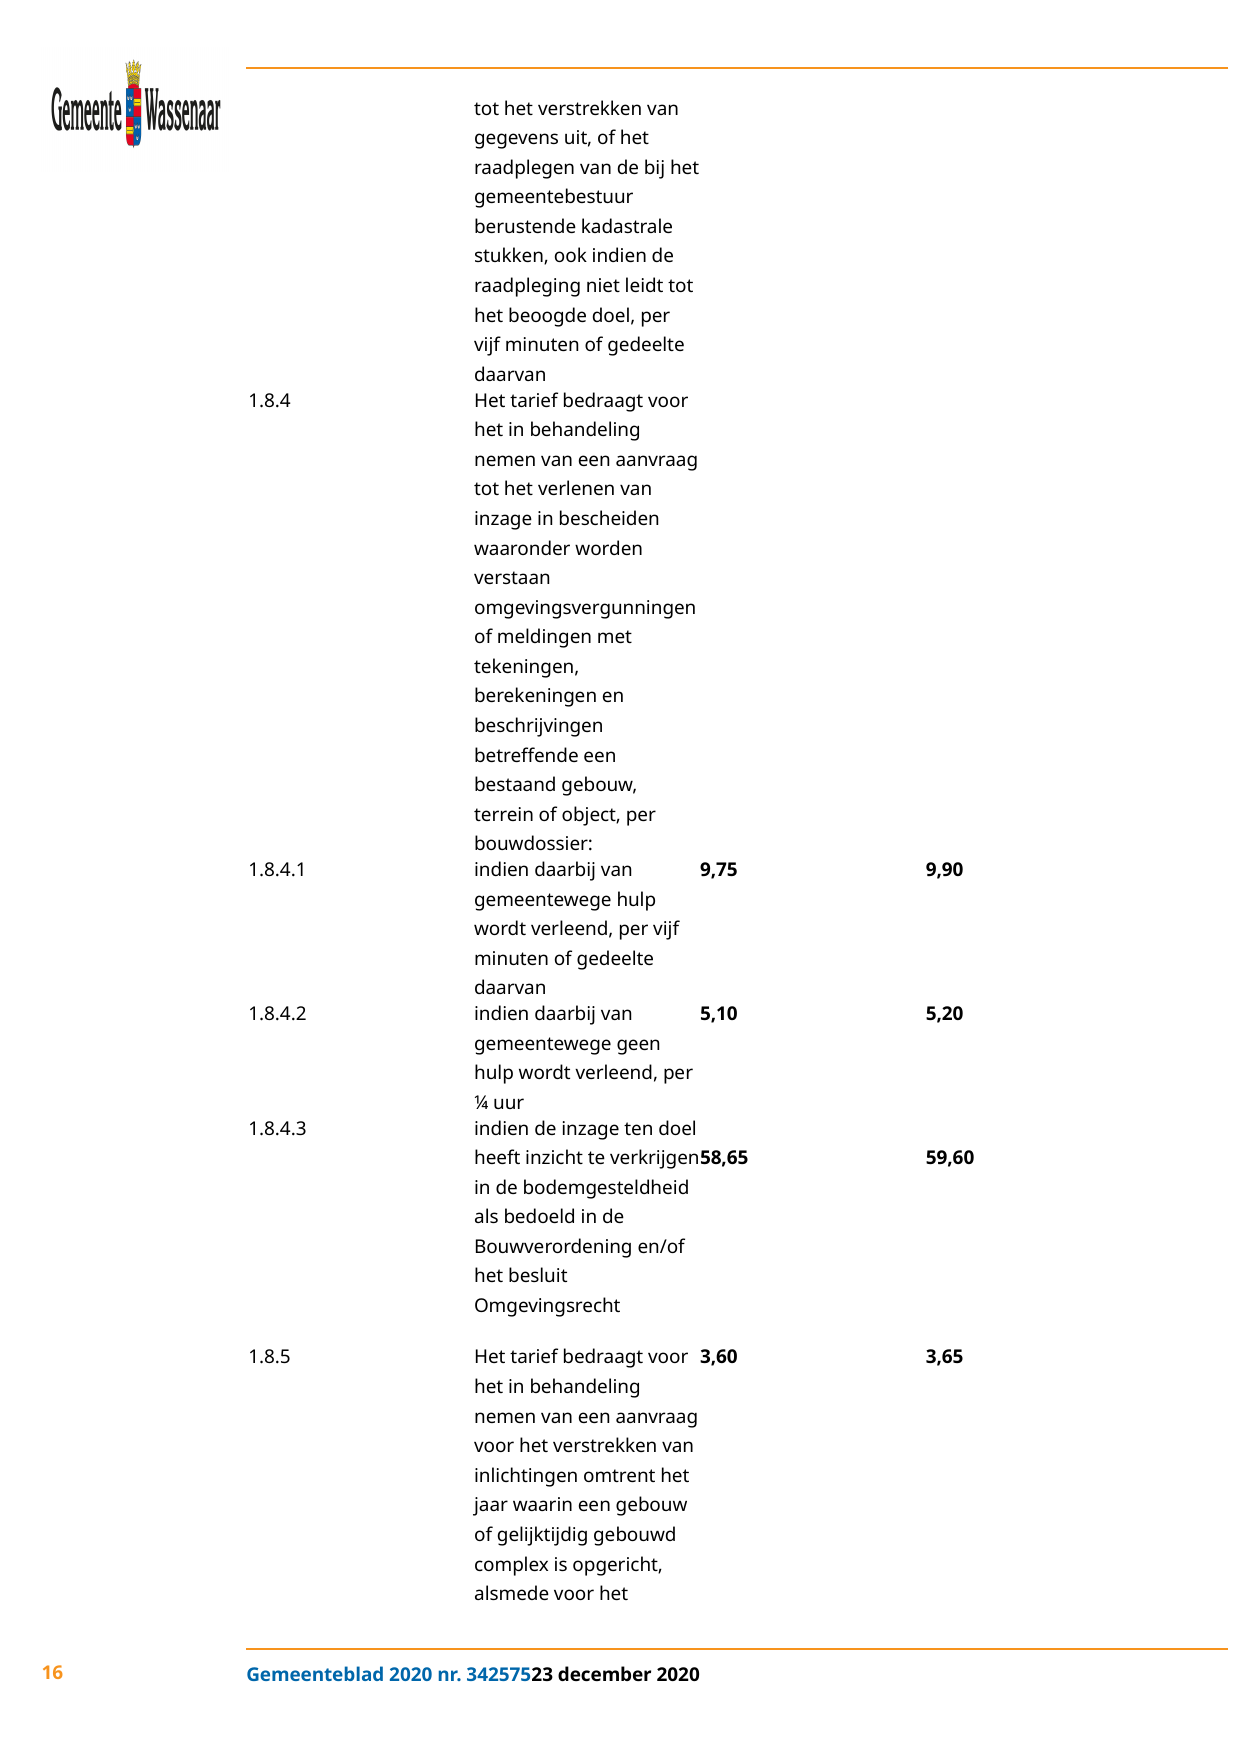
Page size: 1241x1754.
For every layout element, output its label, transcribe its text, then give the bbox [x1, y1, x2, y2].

table_cell [926, 95, 1152, 387]
table_cell [248, 95, 474, 387]
table_cell 3,65 [926, 1344, 1152, 1606]
table_cell Het tarief bedraagt voor het in behandeling nemen van een aanvraag voor het verstrekken van inlichtingen omtrent het jaar waarin een gebouw of gelijktijdig gebouwd complex is opgericht, alsmede voor het [474, 1344, 700, 1606]
table_cell 58,65 [700, 1115, 926, 1318]
table_cell 1.8.4 [248, 387, 474, 856]
picture [41, 47, 231, 172]
table_cell indien de inzage ten doel heeft inzicht te verkrijgen in de bodemgesteldheid als bedoeld in de Bouwverordening en/of het besluit Omgevingsrecht [474, 1115, 700, 1318]
table_cell 3,60 [700, 1344, 926, 1606]
table_cell [926, 387, 1152, 856]
table_cell indien daarbij van gemeentewege hulp wordt verleend, per vijf minuten of gedeelte daarvan [474, 856, 700, 1000]
table_cell 9,90 [926, 856, 1152, 1000]
table_cell [926, 1318, 1152, 1344]
table_cell [474, 1318, 700, 1344]
table_cell Het tarief bedraagt voor het in behandeling nemen van een aanvraag tot het verlenen van inzage in bescheiden waaronder worden verstaan omgevingsvergunningen of meldingen met tekeningen, berekeningen en beschrijvingen betreffende een bestaand gebouw, terrein of object, per bouwdossier: [474, 387, 700, 856]
table_cell [248, 1318, 474, 1344]
table_cell [700, 1318, 926, 1344]
table_cell 1.8.4.1 [248, 856, 474, 1000]
table_cell [700, 387, 926, 856]
table_cell 1.8.5 [248, 1344, 474, 1606]
table_cell tot het verstrekken van gegevens uit, of het raadplegen van de bij het gemeentebestuur berustende kadastrale stukken, ook indien de raadpleging niet leidt tot het beoogde doel, per vijf minuten of gedeelte daarvan [474, 95, 700, 387]
table_cell 5,10 [700, 1000, 926, 1115]
table_cell 1.8.4.2 [248, 1000, 474, 1115]
table_cell indien daarbij van gemeentewege geen hulp wordt verleend, per ¼ uur [474, 1000, 700, 1115]
table_cell 59,60 [926, 1115, 1152, 1318]
table_cell 5,20 [926, 1000, 1152, 1115]
table_cell [700, 95, 926, 387]
table_cell 9,75 [700, 856, 926, 1000]
table_cell 1.8.4.3 [248, 1115, 474, 1318]
